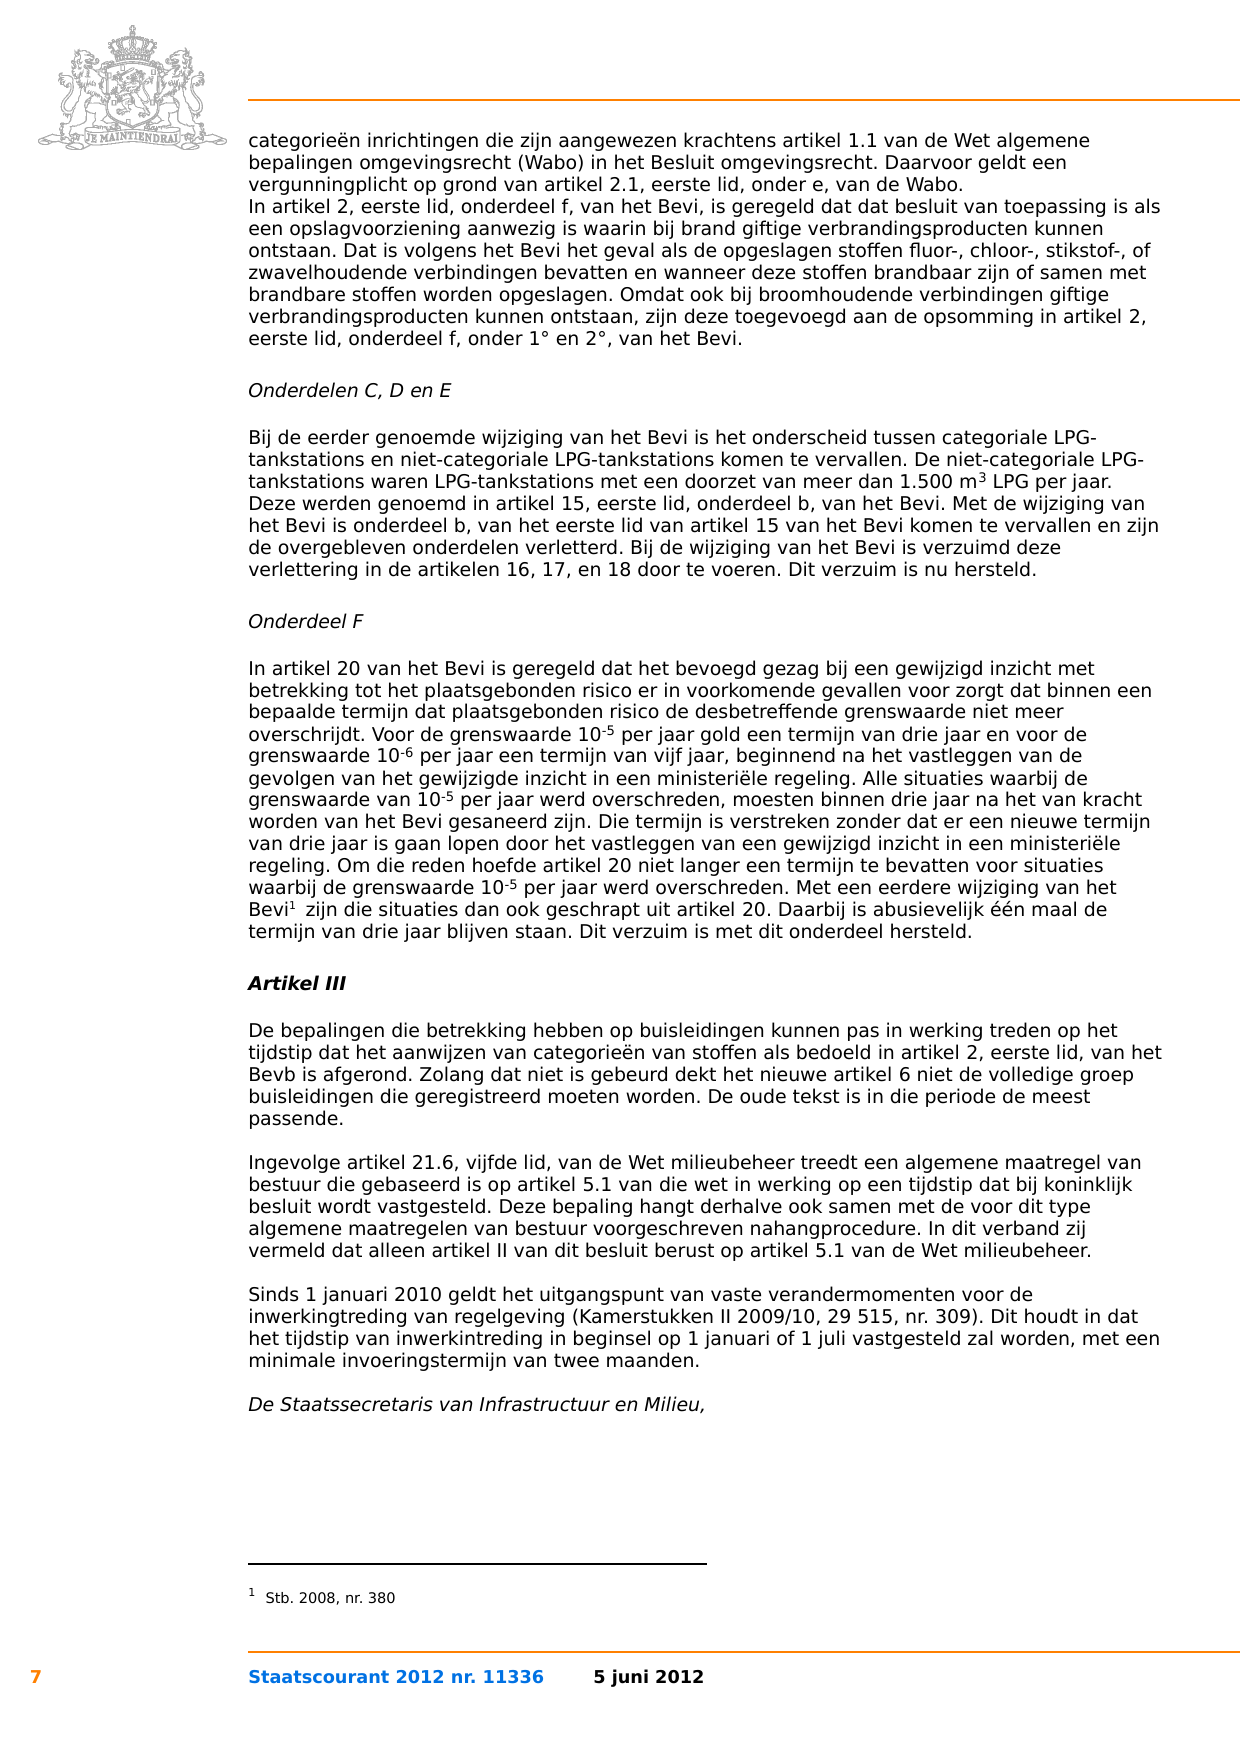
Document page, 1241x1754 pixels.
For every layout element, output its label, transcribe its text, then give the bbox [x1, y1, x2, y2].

subtitle Onderdeel F [248, 611, 1163, 632]
text De bepalingen die betrekking hebben op buisleidingen kunnen pas in werking treden op het tijdstip dat het aanwijzen van categorieën van stoffen als bedoeld in artikel 2, eerste lid, van het Bevb is afgerond. Zolang dat niet is gebeurd dekt het nieuwe artikel 6 niet de volledige groep buisleidingen die geregistreerd moeten worden. De oude tekst is in die periode de meest passende. [248, 1020, 1163, 1130]
text In artikel 20 van het Bevi is geregeld dat het bevoegd gezag bij een gewijzigd inzicht met betrekking tot het plaatsgebonden risico er in voorkomende gevallen voor zorgt dat binnen een bepaalde termijn dat plaatsgebonden risico de desbetreffende grenswaarde niet meer overschrijdt. Voor de grenswaarde 10-5 per jaar gold een termijn van drie jaar en voor de grenswaarde 10-6 per jaar een termijn van vijf jaar, beginnend na het vastleggen van de gevolgen van het gewijzigde inzicht in een ministeriële regeling. Alle situaties waarbij de grenswaarde van 10-5 per jaar werd overschreden, moesten binnen drie jaar na het van kracht worden van het Bevi gesaneerd zijn. Die termijn is verstreken zonder dat er een nieuwe termijn van drie jaar is gaan lopen door het vastleggen van een gewijzigd inzicht in een ministeriële regeling. Om die reden hoefde artikel 20 niet langer een termijn te bevatten voor situaties waarbij de grenswaarde 10-5 per jaar werd overschreden. Met een eerdere wijziging van het Bevi zijn die situaties dan ook geschrapt uit artikel 20. Daarbij is abusievelijk één maal de termijn van drie jaar blijven staan. Dit verzuim is met dit onderdeel hersteld. [248, 657, 1163, 943]
text De Staatssecretaris van Infrastructuur en Milieu, [248, 1393, 1163, 1416]
picture [38, 25, 227, 150]
subtitle Artikel III [248, 973, 1163, 995]
text Sinds 1 januari 2010 geldt het uitgangspunt van vaste verandermomenten voor de inwerkingtreding van regelgeving (Kamerstukken II 2009/10, 29 515, nr. 309). Dit houdt in dat het tijdstip van inwerkintreding in beginsel op 1 januari of 1 juli vastgesteld zal worden, met een minimale invoeringstermijn van twee maanden. [248, 1284, 1163, 1372]
text categorieën inrichtingen die zijn aangewezen krachtens artikel 1.1 van de Wet algemene bepalingen omgevingsrecht (Wabo) in het Besluit omgevingsrecht. Daarvoor geldt een vergunningplicht op grond van artikel 2.1, eerste lid, onder e, van de Wabo. [248, 130, 1163, 196]
text Ingevolge artikel 21.6, vijfde lid, van de Wet milieubeheer treedt een algemene maatregel van bestuur die gebaseerd is op artikel 5.1 van die wet in werking op een tijdstip dat bij koninklijk besluit wordt vastgesteld. Deze bepaling hangt derhalve ook samen met de voor dit type algemene maatregelen van bestuur voorgeschreven nahangprocedure. In dit verband zij vermeld dat alleen artikel II van dit besluit berust op artikel 5.1 van de Wet milieubeheer. [248, 1152, 1163, 1262]
text Bij de eerder genoemde wijziging van het Bevi is het onderscheid tussen categoriale LPG-tankstations en niet-categoriale LPG-tankstations komen te vervallen. De niet-categoriale LPG-tankstations waren LPG-tankstations met een doorzet van meer dan 1.500 m3 LPG per jaar. Deze werden genoemd in artikel 15, eerste lid, onderdeel b, van het Bevi. Met de wijziging van het Bevi is onderdeel b, van het eerste lid van artikel 15 van het Bevi komen te vervallen en zijn de overgebleven onderdelen verletterd. Bij de wijziging van het Bevi is verzuimd deze verlettering in de artikelen 16, 17, en 18 door te voeren. Dit verzuim is nu hersteld. [248, 427, 1163, 581]
text Stb. 2008, nr. 380 [248, 1586, 1163, 1608]
subtitle Onderdelen C, D en E [248, 380, 1163, 402]
text In artikel 2, eerste lid, onderdeel f, van het Bevi, is geregeld dat dat besluit van toepassing is als een opslagvoorziening aanwezig is waarin bij brand giftige verbrandingsproducten kunnen ontstaan. Dat is volgens het Bevi het geval als de opgeslagen stoffen fluor-, chloor-, stikstof-, of zwavelhoudende verbindingen bevatten en wanneer deze stoffen brandbaar zijn of samen met brandbare stoffen worden opgeslagen. Omdat ook bij broomhoudende verbindingen giftige verbrandingsproducten kunnen ontstaan, zijn deze toegevoegd aan de opsomming in artikel 2, eerste lid, onderdeel f, onder 1° en 2°, van het Bevi. [248, 196, 1163, 350]
